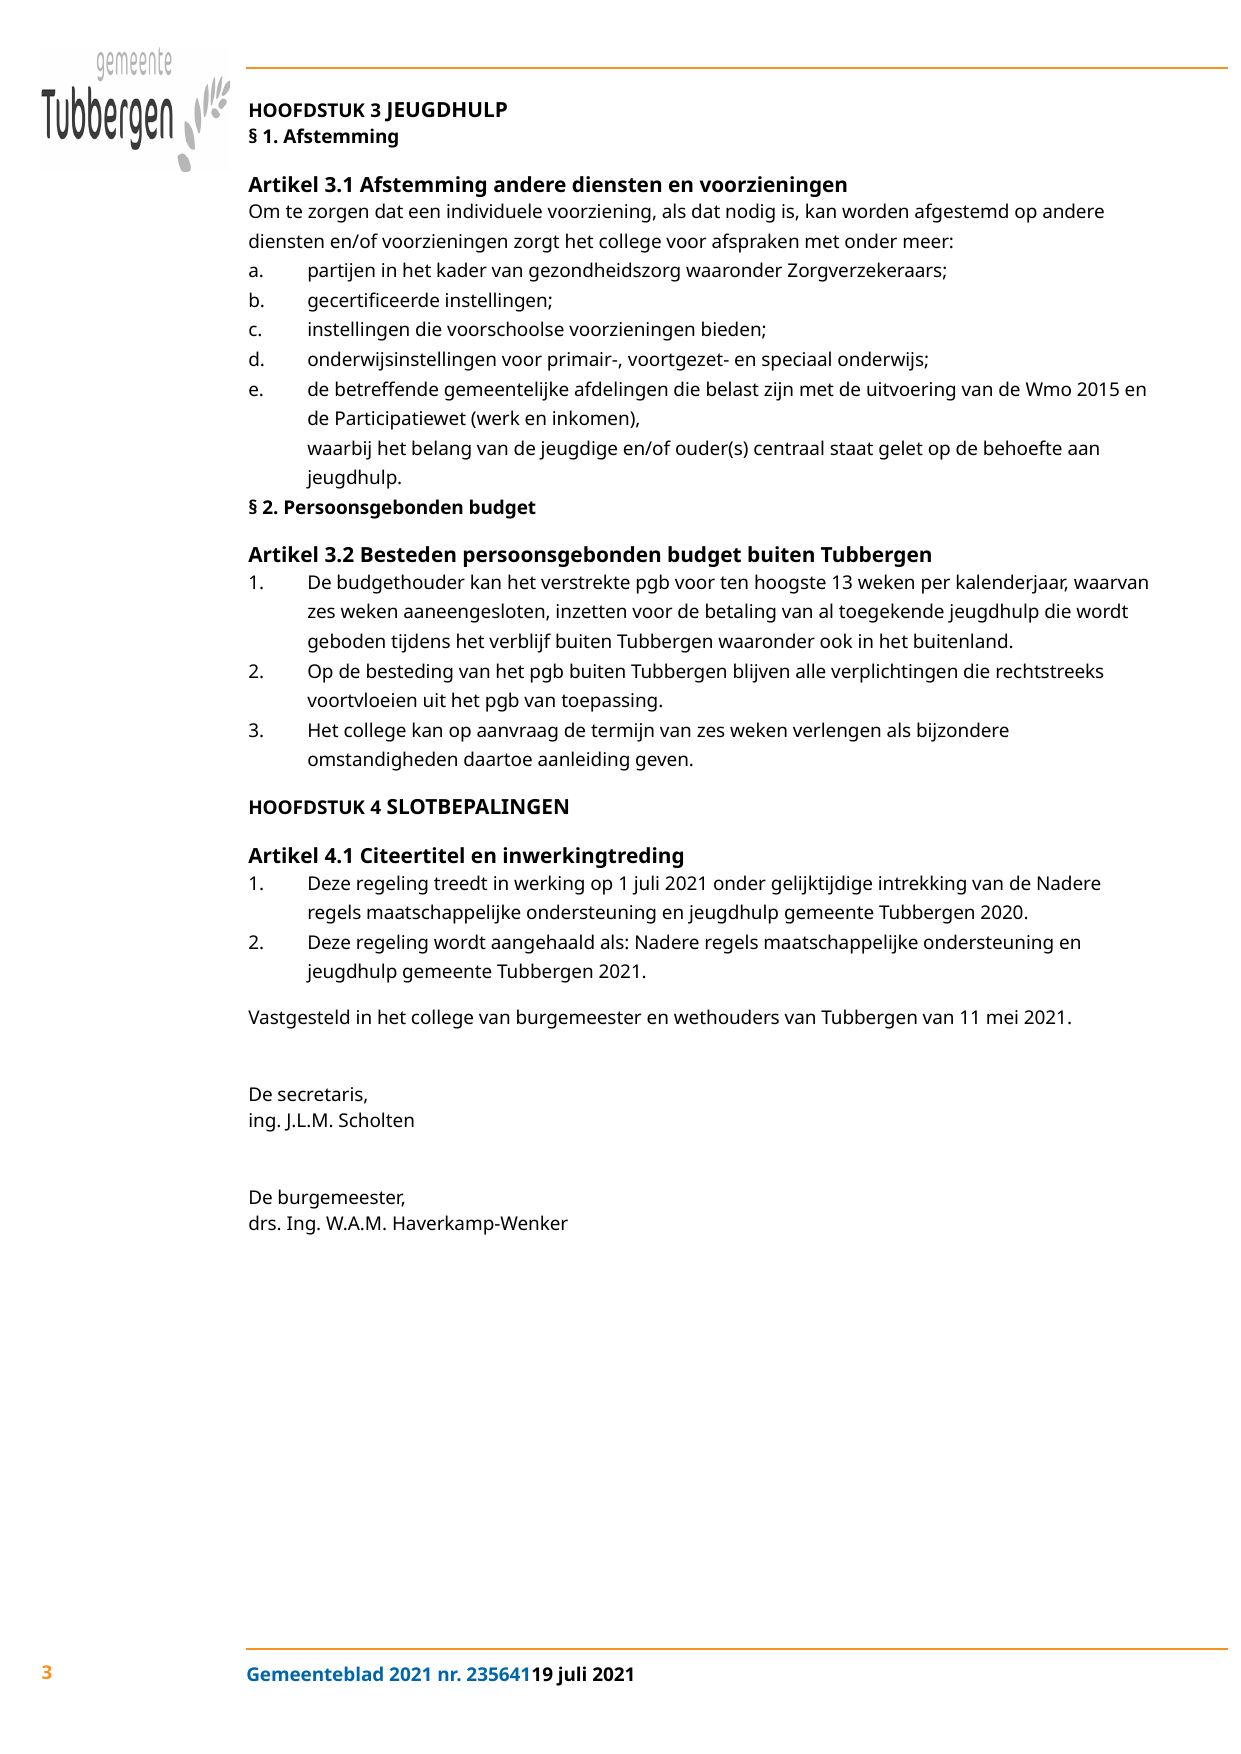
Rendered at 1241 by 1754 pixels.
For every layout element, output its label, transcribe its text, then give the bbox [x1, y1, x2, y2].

list partijen in het kader van gezondheidszorg waaronder Zorgverzekeraars; [248, 257, 1152, 283]
text HOOFDSTUK 4 SLOTBEPALINGEN [248, 792, 1152, 821]
text Om te zorgen dat een individuele voorziening, als dat nodig is, kan worden afgestemd op andere diensten en/of voorzieningen zorgt het college voor afspraken met onder meer: [248, 198, 1152, 253]
list De budgethouder kan het verstrekte pgb voor ten hoogste 13 weken per kalenderjaar, waarvan zes weken aaneengesloten, inzetten voor de betaling van al toegekende jeugdhulp die wordt geboden tijdens het verblijf buiten Tubbergen waaronder ook in het buitenland. [248, 569, 1152, 654]
list waarbij het belang van de jeugdige en/of ouder(s) centraal staat gelet op de behoefte aan jeugdhulp. [248, 435, 1152, 490]
text § 1. Afstemming [248, 123, 1152, 149]
text De secretaris, [248, 1081, 1152, 1107]
list Op de besteding van het pgb buiten Tubbergen blijven alle verplichtingen die rechtstreeks voortvloeien uit het pgb van toepassing. [248, 658, 1152, 713]
list instellingen die voorschoolse voorzieningen bieden; [248, 317, 1152, 342]
picture [41, 47, 231, 172]
list Deze regeling wordt aangehaald als: Nadere regels maatschappelijke ondersteuning en jeugdhulp gemeente Tubbergen 2021. [248, 929, 1152, 984]
text Artikel 4.1 Citeertitel en inwerkingtreding [248, 841, 1152, 870]
list Het college kan op aanvraag de termijn van zes weken verlengen als bijzondere omstandigheden daartoe aanleiding geven. [248, 717, 1152, 772]
text § 2. Persoonsgebonden budget [248, 494, 1152, 520]
text HOOFDSTUK 3 JEUGDHULP [248, 95, 1152, 123]
text drs. Ing. W.A.M. Haverkamp-Wenker [248, 1210, 1152, 1236]
list onderwijsinstellingen voor primair-, voortgezet- en speciaal onderwijs; [248, 346, 1152, 372]
text De burgemeester, [248, 1184, 1152, 1210]
text Vastgesteld in het college van burgemeester en wethouders van Tubbergen van 11 mei 2021. [248, 1004, 1152, 1030]
list gecertificeerde instellingen; [248, 287, 1152, 313]
list de betreffende gemeentelijke afdelingen die belast zijn met de uitvoering van de Wmo 2015 en de Participatiewet (werk en inkomen), [248, 376, 1152, 431]
list Deze regeling treedt in werking op 1 juli 2021 onder gelijktijdige intrekking van de Nadere regels maatschappelijke ondersteuning en jeugdhulp gemeente Tubbergen 2020. [248, 870, 1152, 925]
text Artikel 3.1 Afstemming andere diensten en voorzieningen [248, 170, 1152, 198]
text ing. J.L.M. Scholten [248, 1107, 1152, 1133]
text Artikel 3.2 Besteden persoonsgebonden budget buiten Tubbergen [248, 541, 1152, 569]
